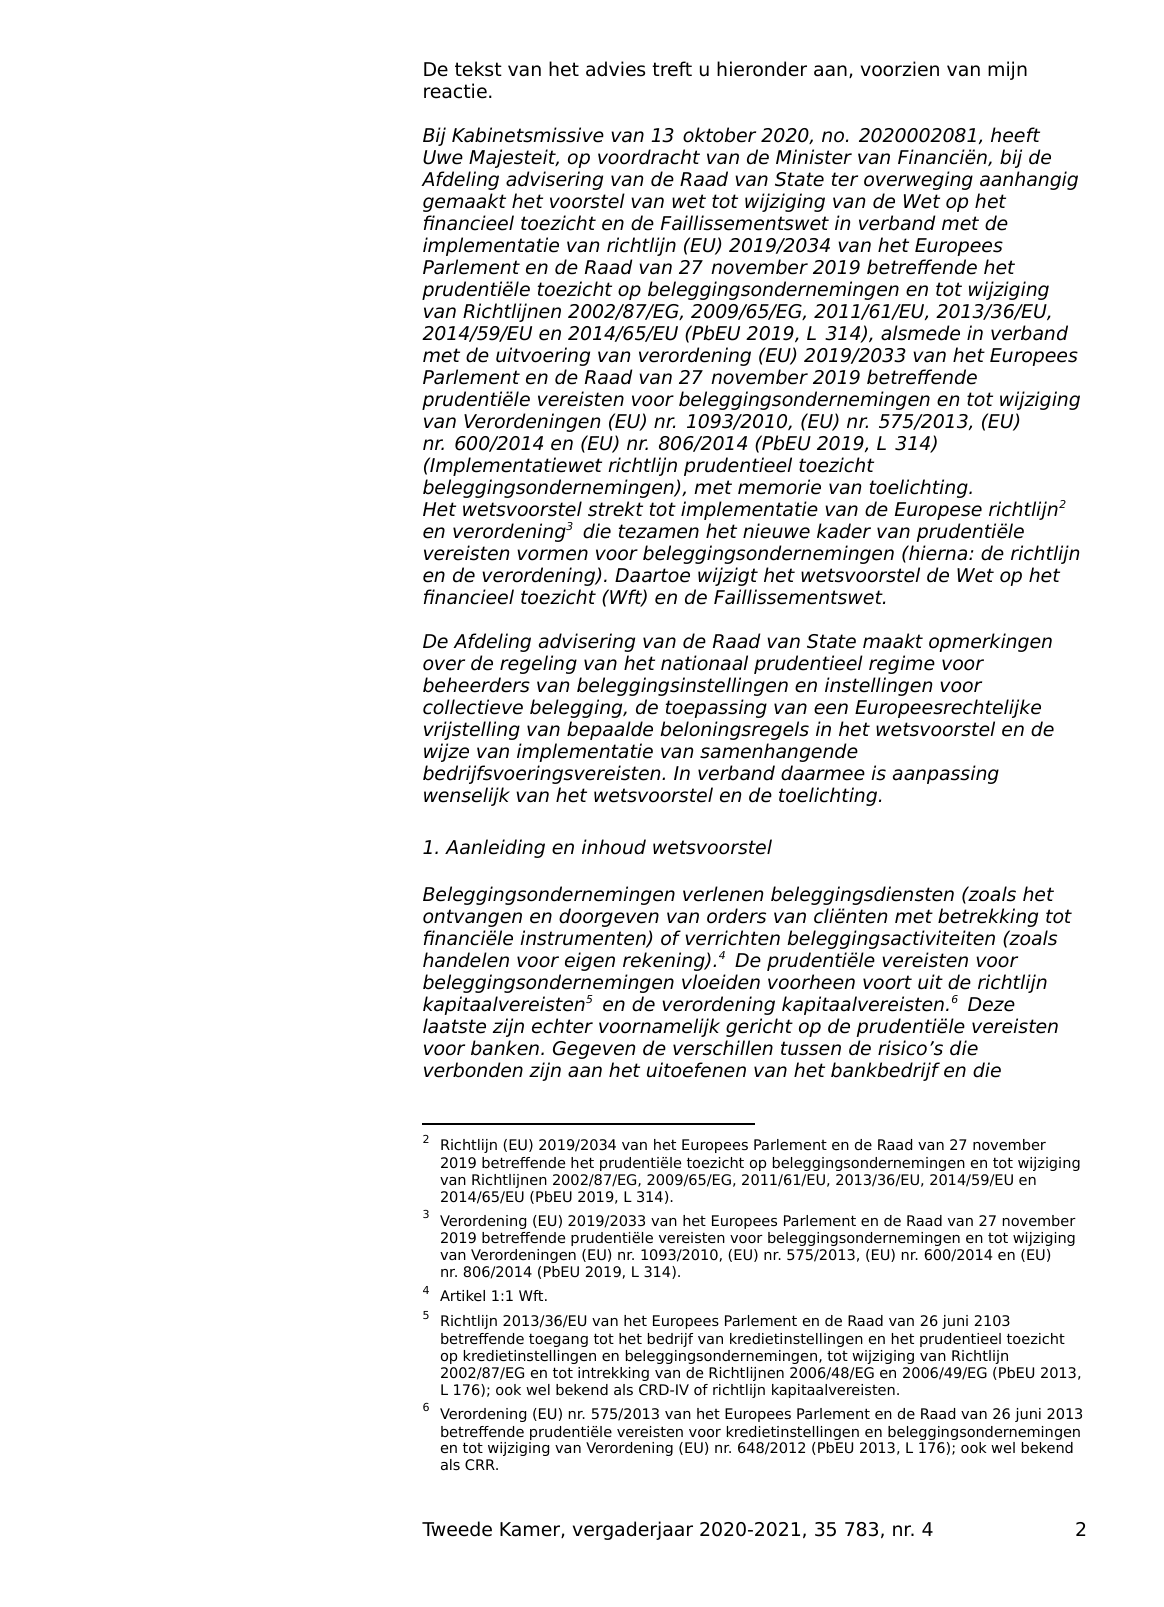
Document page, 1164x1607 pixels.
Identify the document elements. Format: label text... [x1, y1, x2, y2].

text Het wetsvoorstel strekt tot implementatie van de Europese richtlijn en verordening die tezamen het nieuwe kader van prudentiële vereisten vormen voor beleggingsondernemingen (hierna: de richtlijn en de verordening). Daartoe wijzigt het wetsvoorstel de Wet op het financieel toezicht (Wft) en de Faillissementswet. [422, 499, 1087, 609]
text Richtlijn (EU) 2019/2034 van het Europees Parlement en de Raad van 27 november 2019 betreffende het prudentiële toezicht op beleggingsondernemingen en tot wijziging van Richtlijnen 2002/87/EG, 2009/65/EG, 2011/61/EU, 2013/36/EU, 2014/59/EU en 2014/65/EU (PbEU 2019, L 314). [422, 1133, 1087, 1206]
text Verordening (EU) 2019/2033 van het Europees Parlement en de Raad van 27 november 2019 betreffende prudentiële vereisten voor beleggingsondernemingen en tot wijziging van Verordeningen (EU) nr. 1093/2010, (EU) nr. 575/2013, (EU) nr. 600/2014 en (EU) nr. 806/2014 (PbEU 2019, L 314). [422, 1208, 1087, 1281]
text Artikel 1:1 Wft. [422, 1284, 1087, 1306]
text De tekst van het advies treft u hieronder aan, voorzien van mijn reactie. [422, 59, 1087, 103]
subtitle 1. Aanleiding en inhoud wetsvoorstel [422, 837, 1087, 859]
text Verordening (EU) nr. 575/2013 van het Europees Parlement en de Raad van 26 juni 2013 betreffende prudentiële vereisten voor kredietinstellingen en beleggingsondernemingen en tot wijziging van Verordening (EU) nr. 648/2012 (PbEU 2013, L 176); ook wel bekend als CRR. [422, 1402, 1087, 1474]
text De Afdeling advisering van de Raad van State maakt opmerkingen over de regeling van het nationaal prudentieel regime voor beheerders van beleggingsinstellingen en instellingen voor collectieve belegging, de toepassing van een Europeesrechtelijke vrijstelling van bepaalde beloningsregels in het wetsvoorstel en de wijze van implementatie van samenhangende bedrijfsvoeringsvereisten. In verband daarmee is aanpassing wenselijk van het wetsvoorstel en de toelichting. [422, 631, 1087, 807]
text Richtlijn 2013/36/EU van het Europees Parlement en de Raad van 26 juni 2103 betreffende toegang tot het bedrijf van kredietinstellingen en het prudentieel toezicht op kredietinstellingen en beleggingsondernemingen, tot wijziging van Richtlijn 2002/87/EG en tot intrekking van de Richtlijnen 2006/48/EG en 2006/49/EG (PbEU 2013, L 176); ook wel bekend als CRD-IV of richtlijn kapitaalvereisten. [422, 1309, 1087, 1399]
text Bij Kabinetsmissive van 13 oktober 2020, no. 2020002081, heeft Uwe Majesteit, op voordracht van de Minister van Financiën, bij de Afdeling advisering van de Raad van State ter overweging aanhangig gemaakt het voorstel van wet tot wijziging van de Wet op het financieel toezicht en de Faillissementswet in verband met de implementatie van richtlijn (EU) 2019/2034 van het Europees Parlement en de Raad van 27 november 2019 betreffende het prudentiële toezicht op beleggingsondernemingen en tot wijziging van Richtlijnen 2002/87/EG, 2009/65/EG, 2011/61/EU, 2013/36/EU, 2014/59/EU en 2014/65/EU (PbEU 2019, L 314), alsmede in verband met de uitvoering van verordening (EU) 2019/2033 van het Europees Parlement en de Raad van 27 november 2019 betreffende prudentiële vereisten voor beleggingsondernemingen en tot wijziging van Verordeningen (EU) nr. 1093/2010, (EU) nr. 575/2013, (EU) nr. 600/2014 en (EU) nr. 806/2014 (PbEU 2019, L 314) (Implementatiewet richtlijn prudentieel toezicht beleggingsondernemingen), met memorie van toelichting. [422, 125, 1087, 499]
text Beleggingsondernemingen verlenen beleggingsdiensten (zoals het ontvangen en doorgeven van orders van cliënten met betrekking tot financiële instrumenten) of verrichten beleggingsactiviteiten (zoals handelen voor eigen rekening). De prudentiële vereisten voor beleggingsondernemingen vloeiden voorheen voort uit de richtlijn kapitaalvereisten en de verordening kapitaalvereisten. Deze laatste zijn echter voornamelijk gericht op de prudentiële vereisten voor banken. Gegeven de verschillen tussen de risico’s die verbonden zijn aan het uitoefenen van het bankbedrijf en die [422, 884, 1087, 1082]
